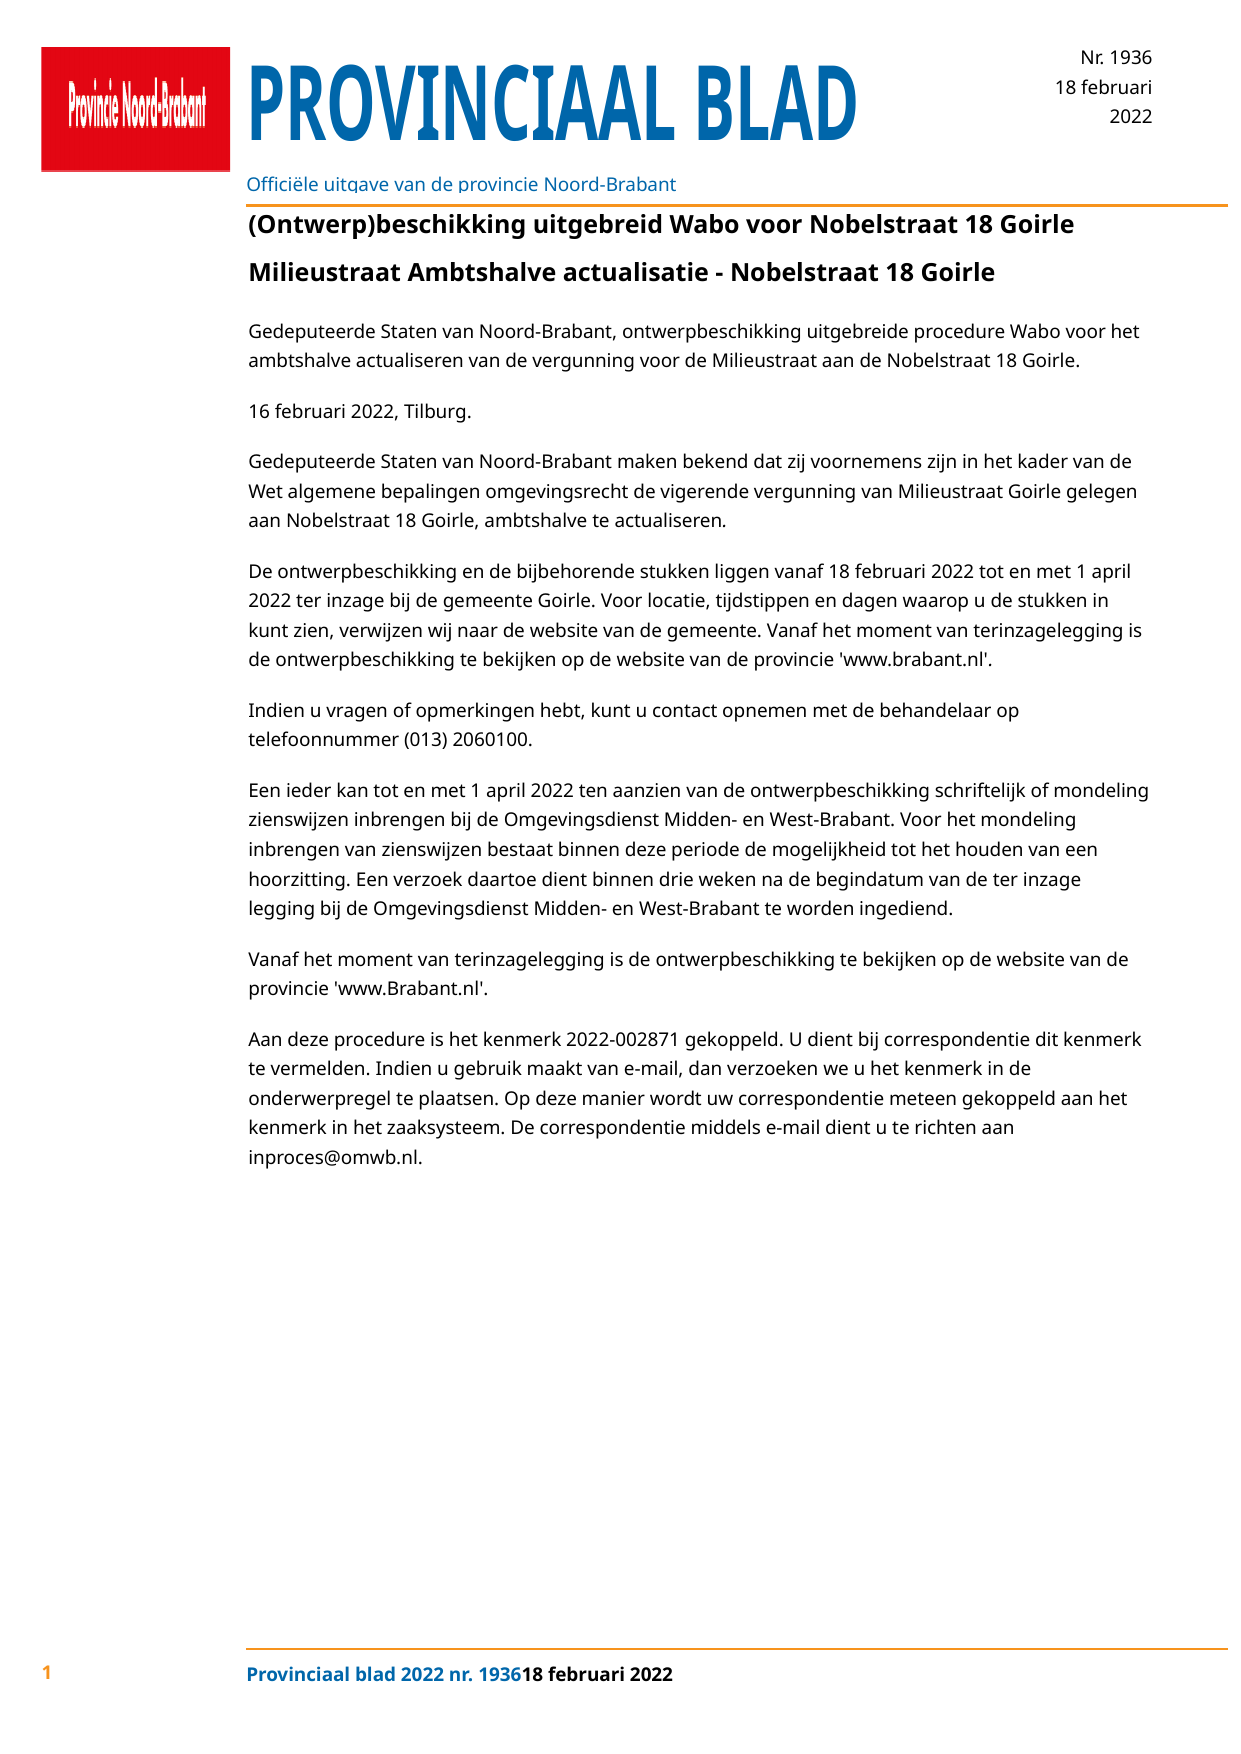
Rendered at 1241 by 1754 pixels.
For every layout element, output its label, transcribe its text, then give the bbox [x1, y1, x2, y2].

picture [41, 47, 231, 172]
text 16 februari 2022, Tilburg. [248, 398, 1152, 424]
text Een ieder kan tot en met 1 april 2022 ten aanzien van de ontwerpbeschikking schriftelijk of mondeling zienswijzen inbrengen bij de Omgevingsdienst Midden- en West-Brabant. Voor het mondeling inbrengen van zienswijzen bestaat binnen deze periode de mogelijkheid tot het houden van een hoorzitting. Een verzoek daartoe dient binnen drie weken na de begindatum van de ter inzage legging bij de Omgevingsdienst Midden- en West-Brabant te worden ingediend. [248, 777, 1152, 921]
text Aan deze procedure is het kenmerk 2022-002871 gekoppeld. U dient bij correspondentie dit kenmerk te vermelden. Indien u gebruik maakt van e-mail, dan verzoeken we u het kenmerk in de onderwerpregel te plaatsen. Op deze manier wordt uw correspondentie meteen gekoppeld aan het kenmerk in het zaaksysteem. De correspondentie middels e-mail dient u te richten aan inproces@omwb.nl. [248, 1026, 1152, 1170]
text (Ontwerp)beschikking uitgebreid Wabo voor Nobelstraat 18 Goirle Milieustraat Ambtshalve actualisatie - Nobelstraat 18 Goirle [248, 207, 1152, 288]
text Gedeputeerde Staten van Noord-Brabant, ontwerpbeschikking uitgebreide procedure Wabo voor het ambtshalve actualiseren van de vergunning voor de Milieustraat aan de Nobelstraat 18 Goirle. [248, 318, 1152, 373]
text Gedeputeerde Staten van Noord-Brabant maken bekend dat zij voornemens zijn in het kader van de Wet algemene bepalingen omgevingsrecht de vigerende vergunning van Milieustraat Goirle gelegen aan Nobelstraat 18 Goirle, ambtshalve te actualiseren. [248, 448, 1152, 533]
text Indien u vragen of opmerkingen hebt, kunt u contact opnemen met de behandelaar op telefoonnummer (013) 2060100. [248, 697, 1152, 752]
text De ontwerpbeschikking en de bijbehorende stukken liggen vanaf 18 februari 2022 tot en met 1 april 2022 ter inzage bij de gemeente Goirle. Voor locatie, tijdstippen en dagen waarop u de stukken in kunt zien, verwijzen wij naar de website van de gemeente. Vanaf het moment van terinzagelegging is de ontwerpbeschikking te bekijken op de website van de provincie 'www.brabant.nl'. [248, 558, 1152, 672]
text Vanaf het moment van terinzagelegging is de ontwerpbeschikking te bekijken op de website van de provincie 'www.Brabant.nl'. [248, 946, 1152, 1001]
